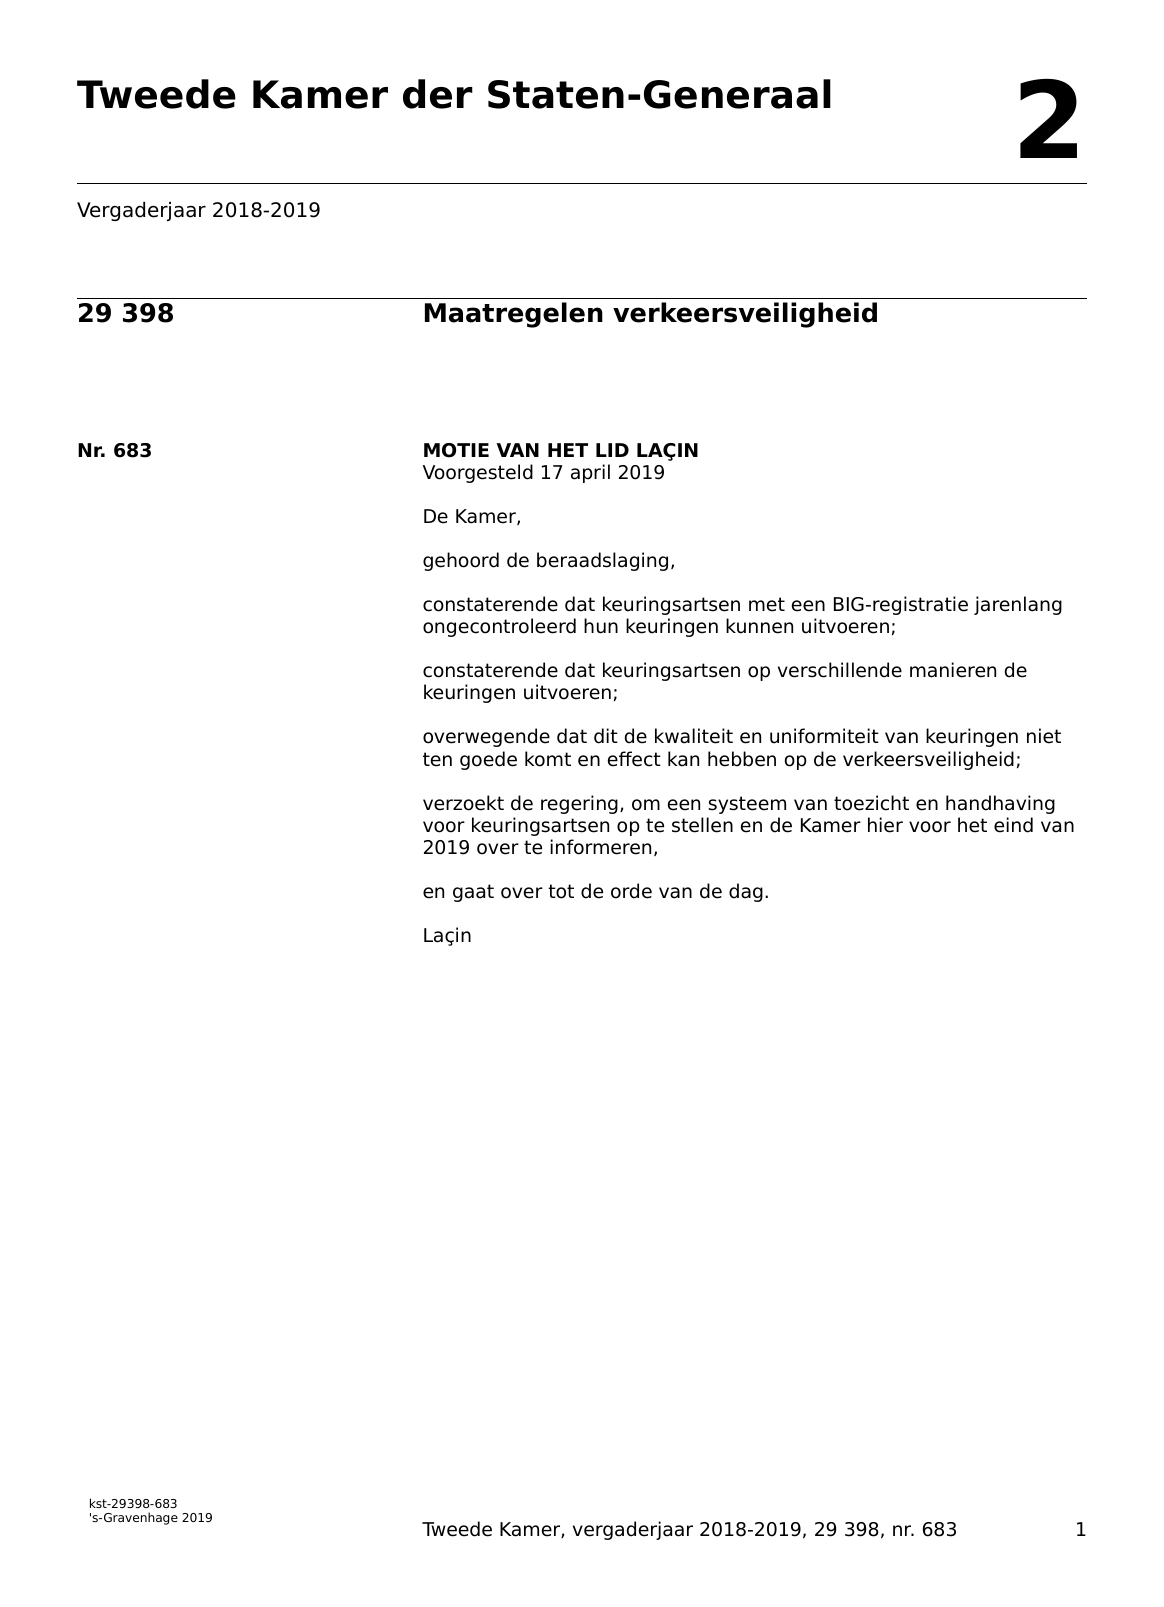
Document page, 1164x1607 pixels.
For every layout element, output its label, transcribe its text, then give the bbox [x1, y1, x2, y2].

text gehoord de beraadslaging, [422, 550, 1087, 572]
table_header Tweede Kamer der Staten-Generaal [77, 59, 886, 183]
text constaterende dat keuringsartsen op verschillende manieren de keuringen uitvoeren; [422, 660, 1087, 704]
text 's-Gravenhage 2019 [88, 1511, 323, 1525]
text overwegende dat dit de kwaliteit en uniformiteit van keuringen niet ten goede komt en effect kan hebben op de verkeersveiligheid; [422, 726, 1087, 770]
text constaterende dat keuringsartsen met een BIG-registratie jarenlang ongecontroleerd hun keuringen kunnen uitvoeren; [422, 594, 1087, 638]
text Laçin [422, 925, 1087, 947]
table_header 2 [886, 59, 1087, 183]
subtitle 29 398 Maatregelen verkeersveiligheid [77, 299, 1087, 329]
text kst-29398-683 [88, 1497, 323, 1511]
table_cell Vergaderjaar 2018-2019 [77, 184, 1087, 298]
text en gaat over tot de orde van de dag. [422, 881, 1087, 903]
text Voorgesteld 17 april 2019 [422, 462, 1087, 484]
subtitle Nr. 683 MOTIE VAN HET LID LAÇIN [77, 440, 1087, 462]
text De Kamer, [422, 506, 1087, 528]
text verzoekt de regering, om een systeem van toezicht en handhaving voor keuringsartsen op te stellen en de Kamer hier voor het eind van 2019 over te informeren, [422, 793, 1087, 858]
